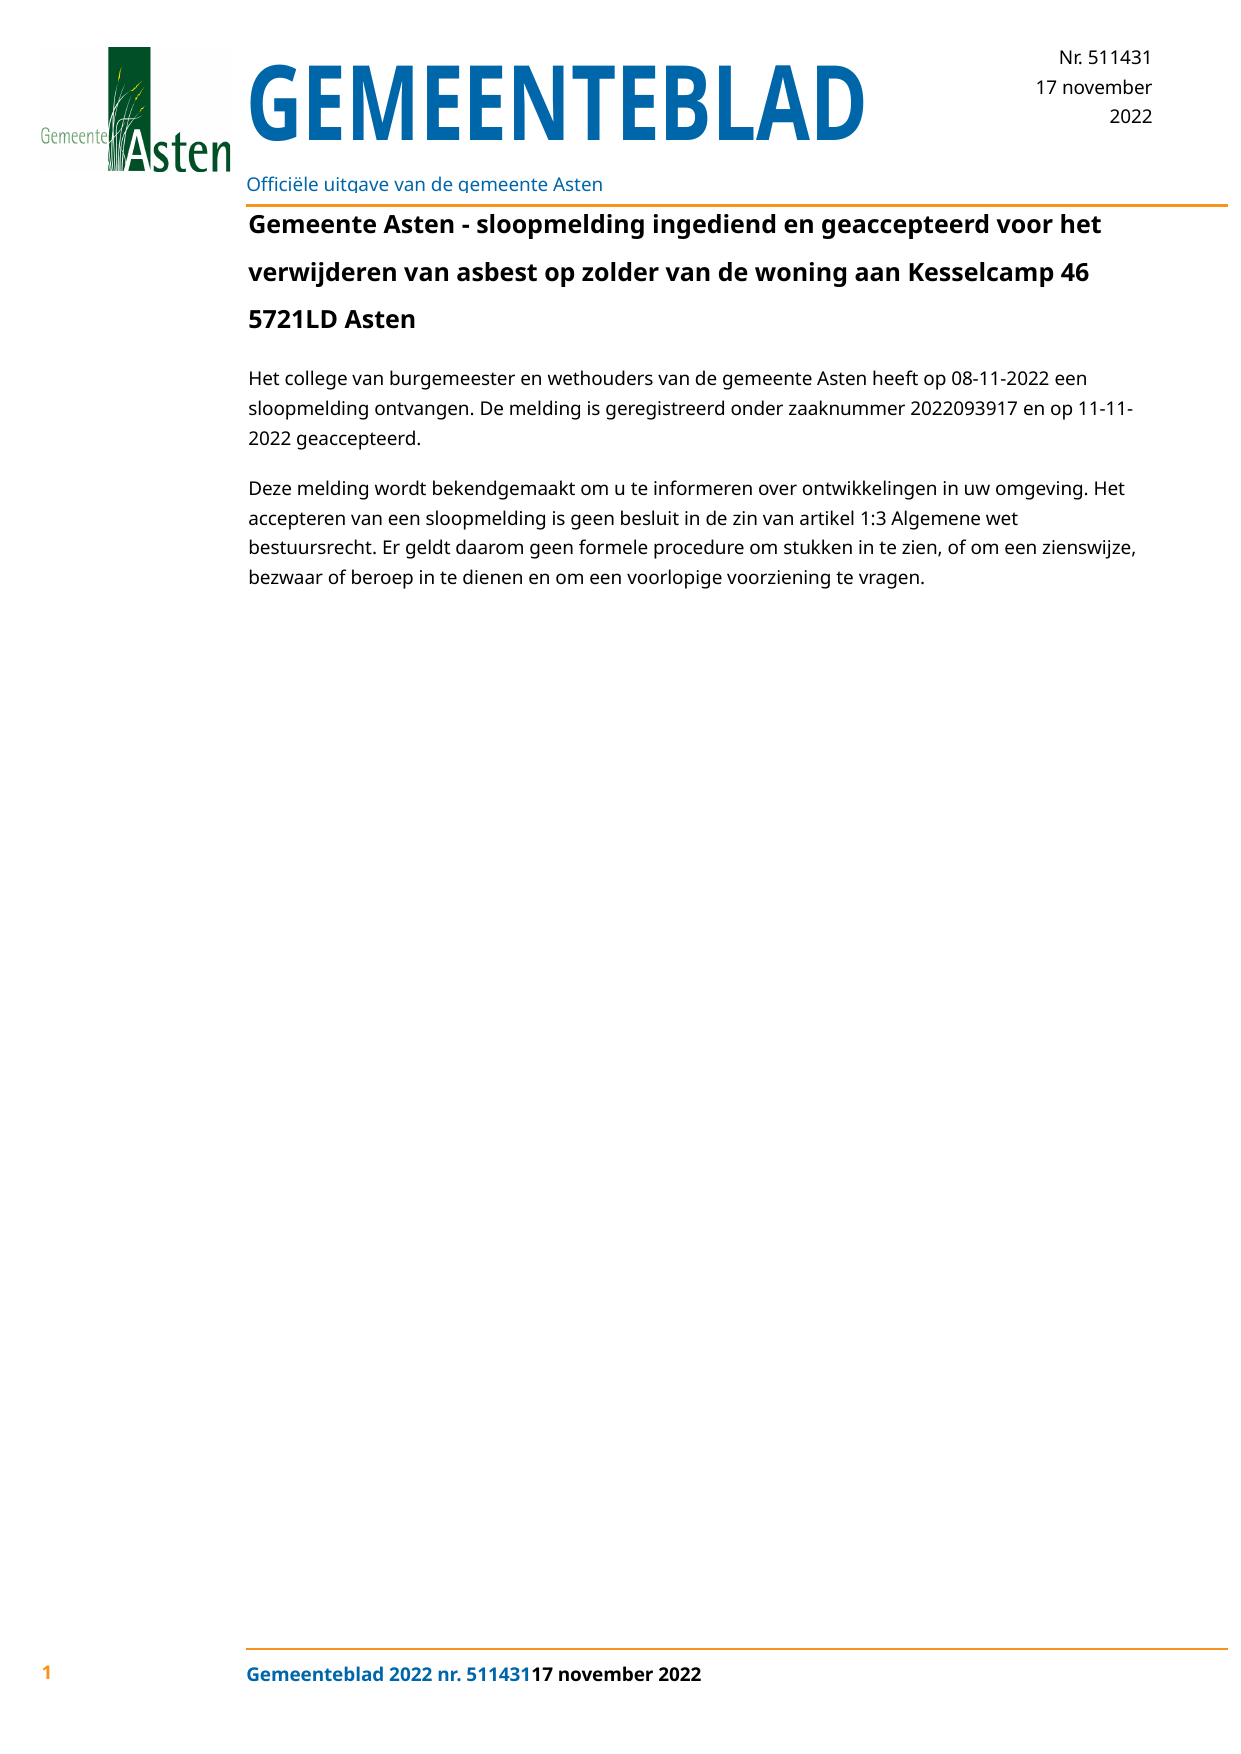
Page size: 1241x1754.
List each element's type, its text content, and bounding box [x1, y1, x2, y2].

text Deze melding wordt bekendgemaakt om u te informeren over ontwikkelingen in uw omgeving. Het accepteren van een sloopmelding is geen besluit in de zin van artikel 1:3 Algemene wet bestuursrecht. Er geldt daarom geen formele procedure om stukken in te zien, of om een zienswijze, bezwaar of beroep in te dienen en om een voorlopige voorziening te vragen. [248, 475, 1152, 589]
picture [41, 47, 231, 172]
text Gemeente Asten - sloopmelding ingediend en geaccepteerd voor het verwijderen van asbest op zolder van de woning aan Kesselcamp 46 5721LD Asten [248, 207, 1152, 336]
text Het college van burgemeester en wethouders van de gemeente Asten heeft op 08-11-2022 een sloopmelding ontvangen. De melding is geregistreerd onder zaaknummer 2022093917 en op 11-11-2022 geaccepteerd. [248, 366, 1152, 450]
